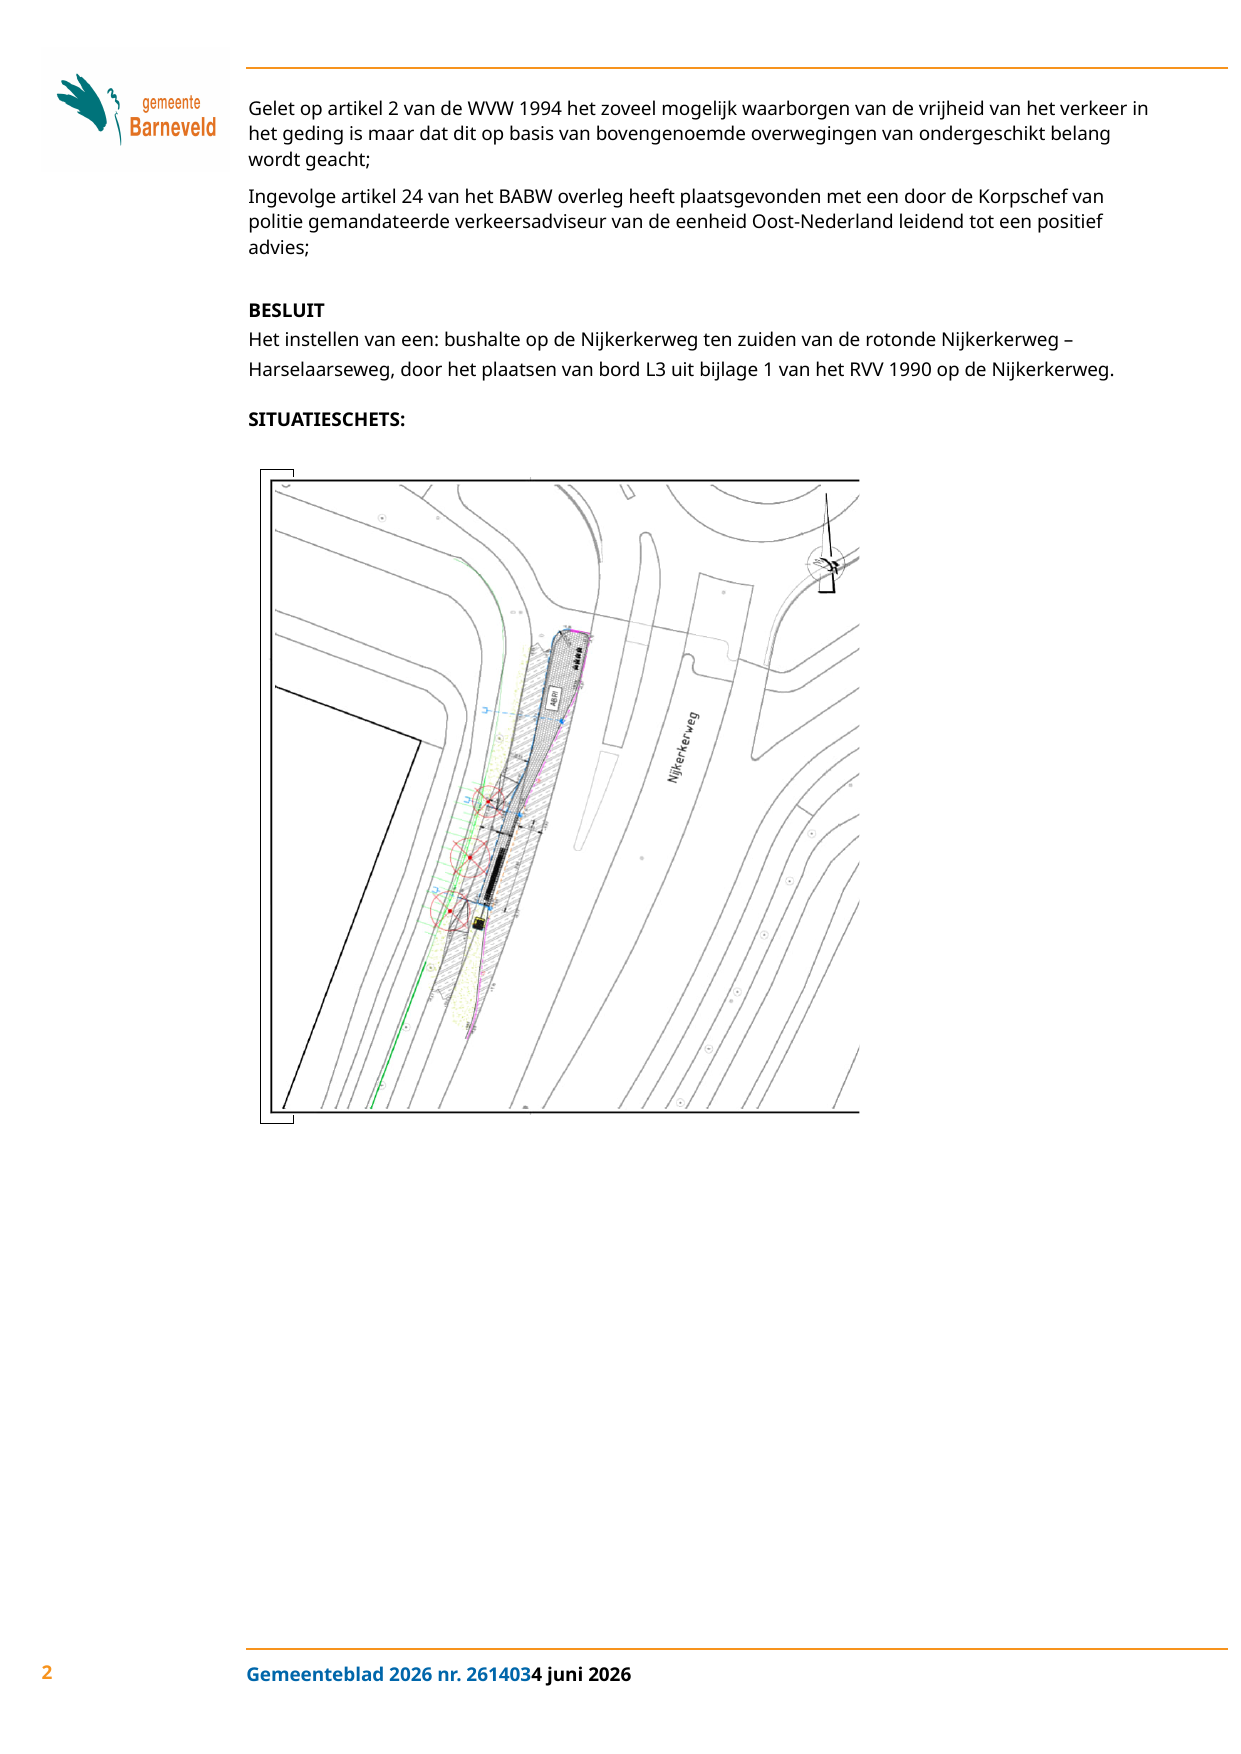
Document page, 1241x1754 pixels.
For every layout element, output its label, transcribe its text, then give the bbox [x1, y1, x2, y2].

picture [268, 477, 860, 1115]
text BESLUIT [248, 297, 1152, 323]
text Gelet op artikel 2 van de WVW 1994 het zoveel mogelijk waarborgen van de vrijheid van het verkeer in het geding is maar dat dit op basis van bovengenoemde overwegingen van ondergeschikt belang wordt geacht; [248, 95, 1152, 172]
text Ingevolge artikel 24 van het BABW overleg heeft plaatsgevonden met een door de Korpschef van politie gemandateerde verkeersadviseur van de eenheid Oost-Nederland leidend tot een positief advies; [248, 183, 1152, 260]
text SITUATIESCHETS: [248, 407, 1152, 432]
picture [41, 47, 231, 172]
text Het instellen van een: bushalte op de Nijkerkerweg ten zuiden van de rotonde Nijkerkerweg – Harselaarseweg, door het plaatsen van bord L3 uit bijlage 1 van het RVV 1990 op de Nijkerkerweg. [248, 327, 1152, 382]
